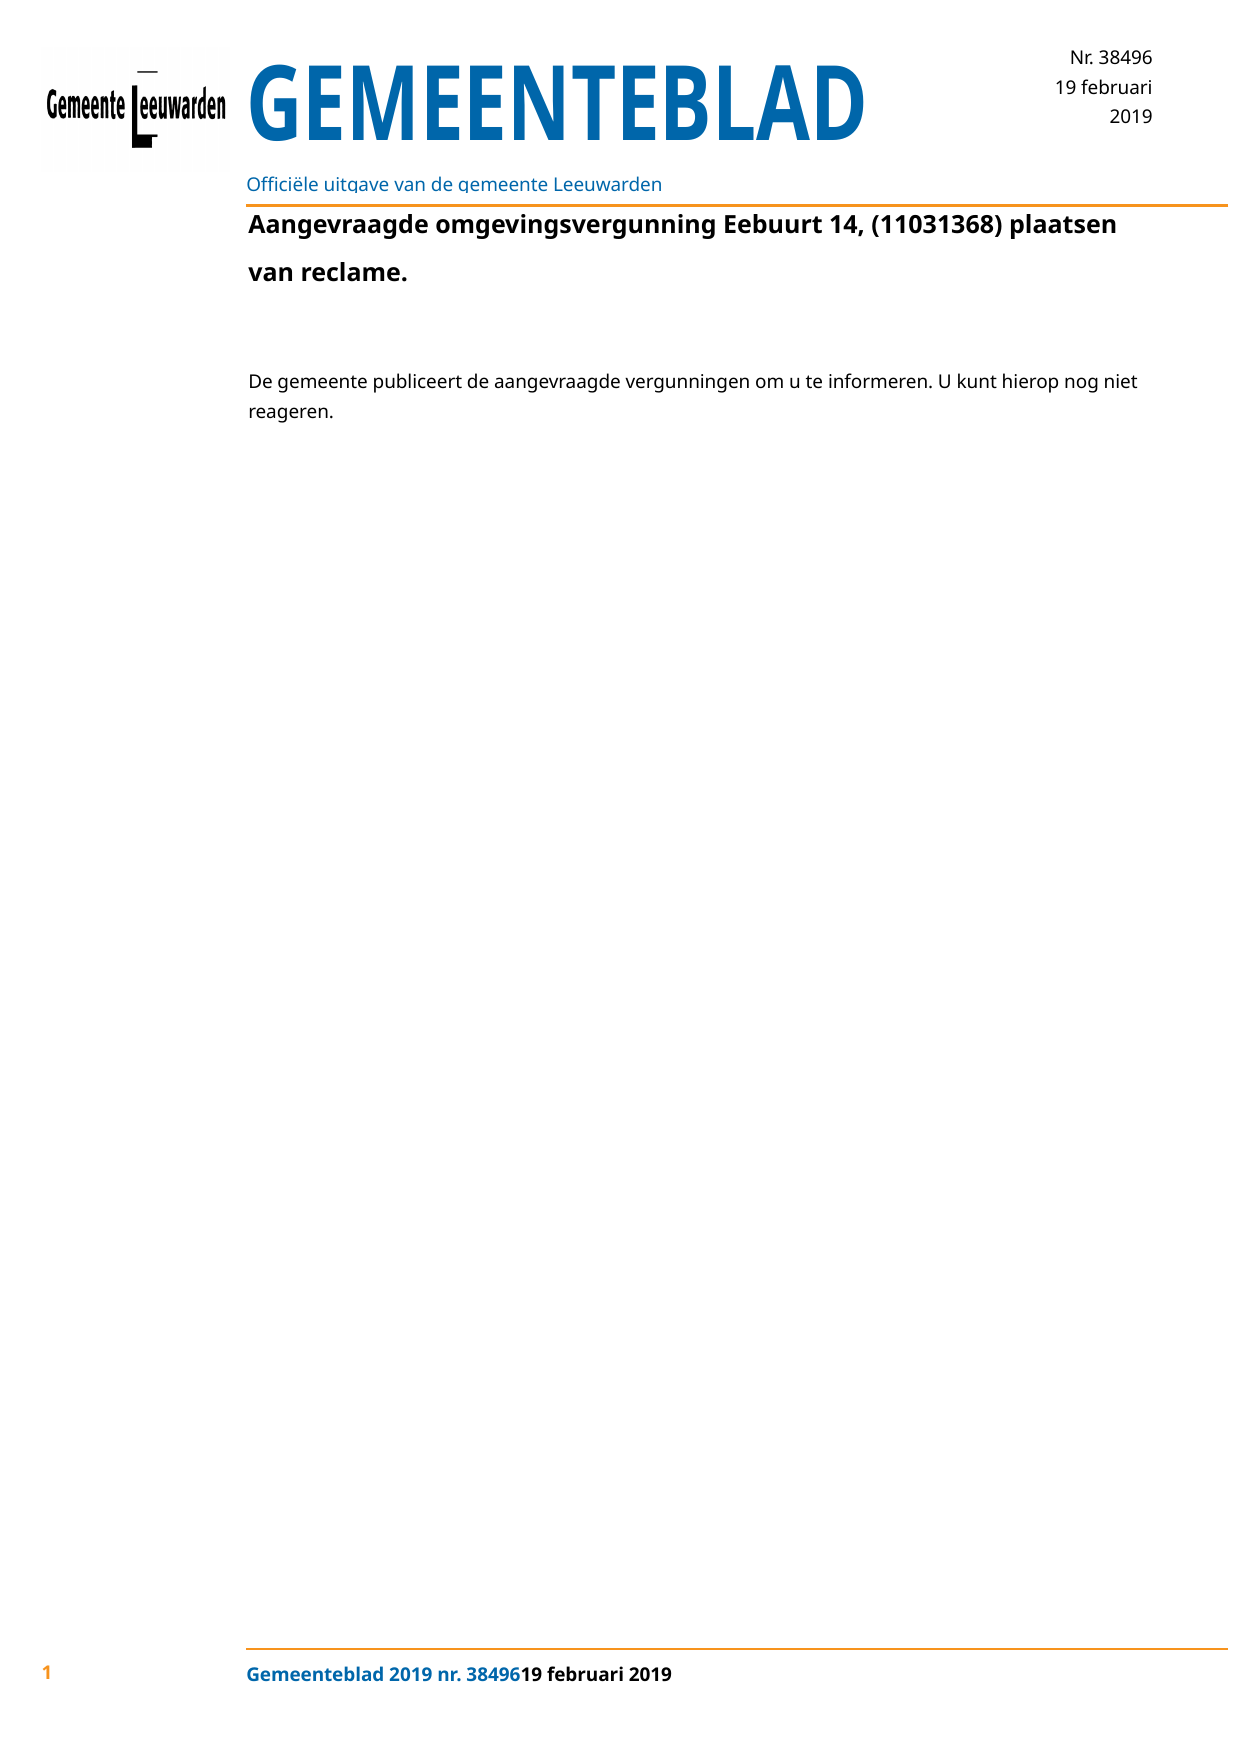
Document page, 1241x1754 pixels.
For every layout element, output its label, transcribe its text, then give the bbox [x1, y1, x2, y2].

text Aangevraagde omgevingsvergunning Eebuurt 14, (11031368) plaatsen van reclame. [248, 207, 1152, 288]
picture [41, 47, 231, 172]
text De gemeente publiceert de aangevraagde vergunningen om u te informeren. U kunt hierop nog niet reageren. [248, 368, 1152, 424]
